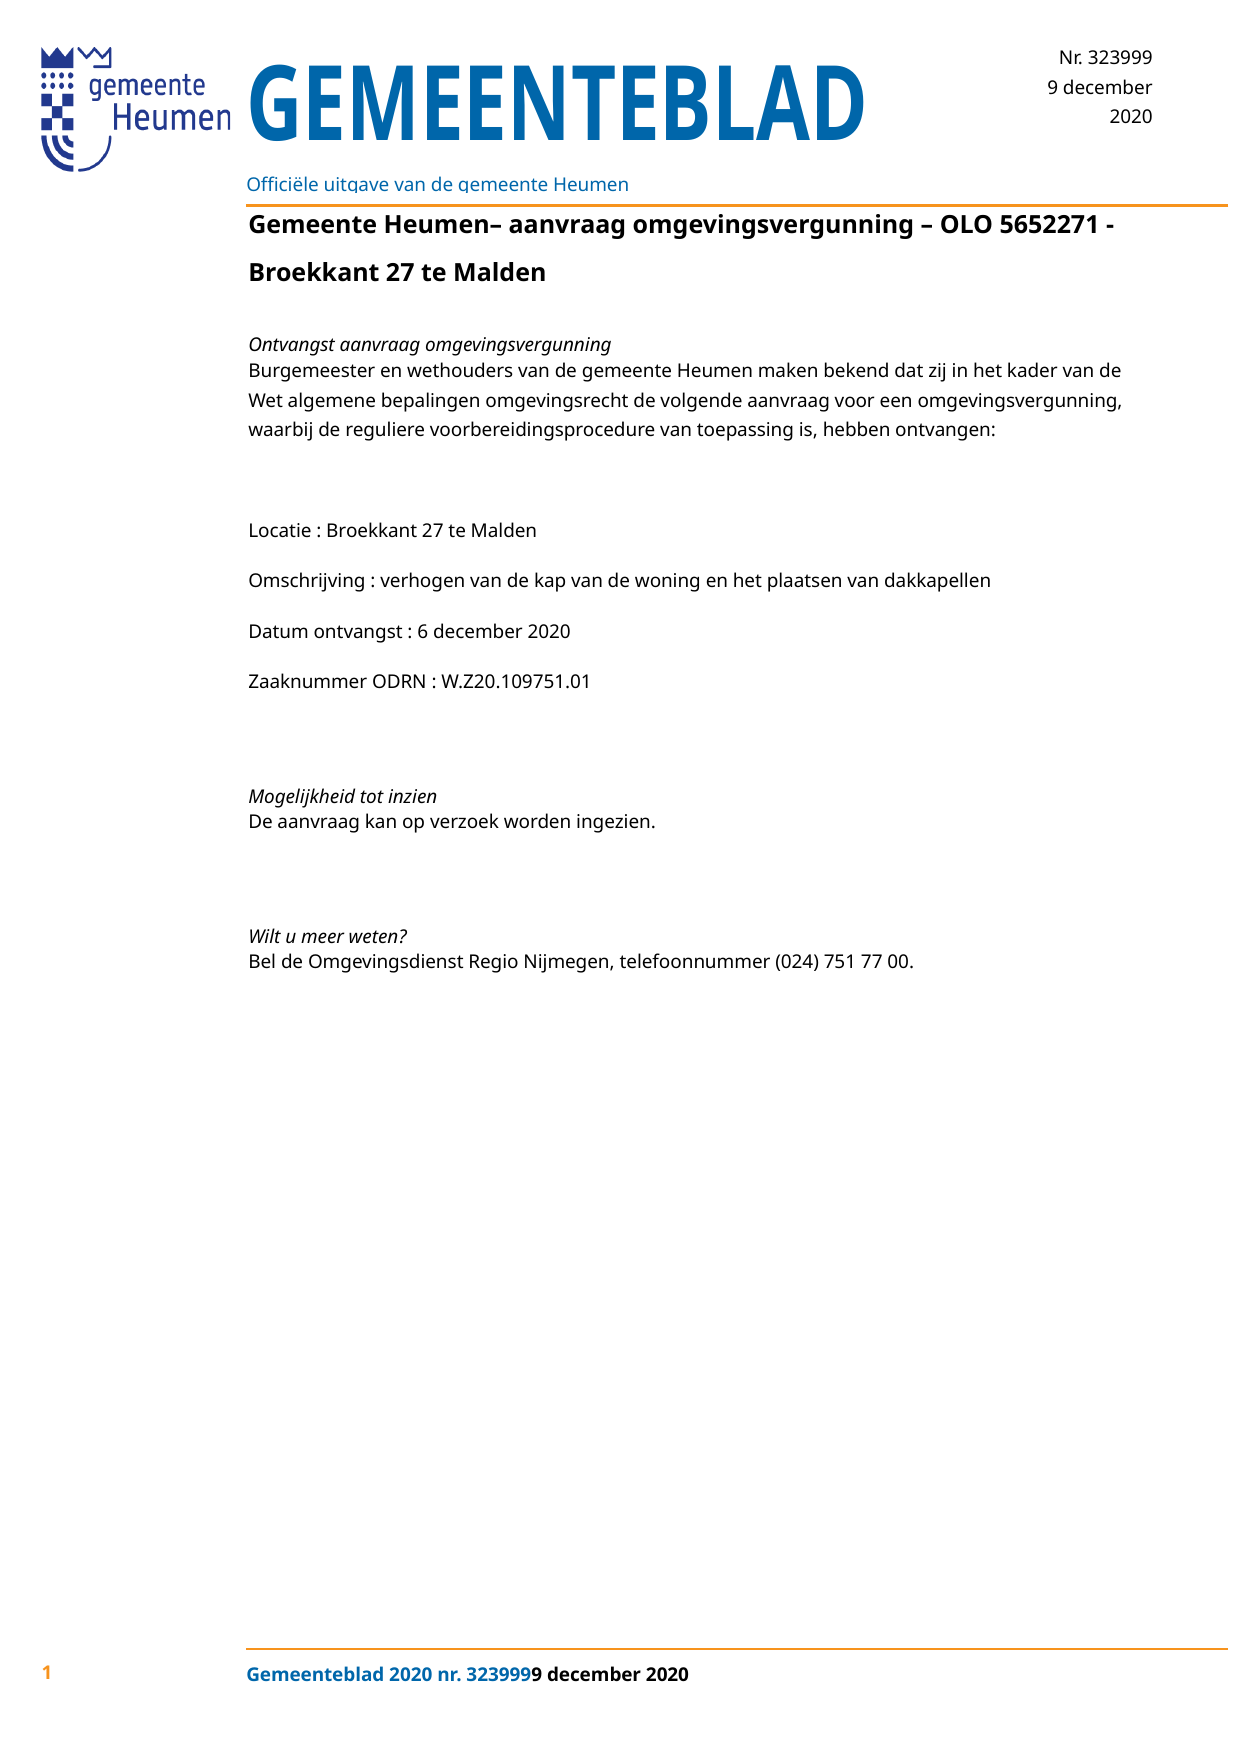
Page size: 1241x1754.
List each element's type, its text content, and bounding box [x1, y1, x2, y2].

text Omschrijving : verhogen van de kap van de woning en het plaatsen van dakkapellen [248, 568, 1152, 593]
text Mogelijkheid tot inzien [248, 783, 1152, 808]
text Gemeente Heumen– aanvraag omgevingsvergunning – OLO 5652271 - Broekkant 27 te Malden [248, 207, 1152, 288]
text Zaaknummer ODRN : W.Z20.109751.01 [248, 668, 1152, 694]
text Burgemeester en wethouders van de gemeente Heumen maken bekend dat zij in het kader van de Wet algemene bepalingen omgevingsrecht de volgende aanvraag voor een omgevingsvergunning, waarbij de reguliere voorbereidingsprocedure van toepassing is, hebben ontvangen: [248, 357, 1152, 442]
text Ontvangst aanvraag omgevingsvergunning [248, 331, 1152, 357]
text Locatie : Broekkant 27 te Malden [248, 517, 1152, 543]
text De aanvraag kan op verzoek worden ingezien. [248, 808, 1152, 834]
text Wilt u meer weten? [248, 923, 1152, 949]
text Datum ontvangst : 6 december 2020 [248, 618, 1152, 644]
picture [41, 47, 231, 172]
text Bel de Omgevingsdienst Regio Nijmegen, telefoonnummer (024) 751 77 00. [248, 949, 1152, 974]
